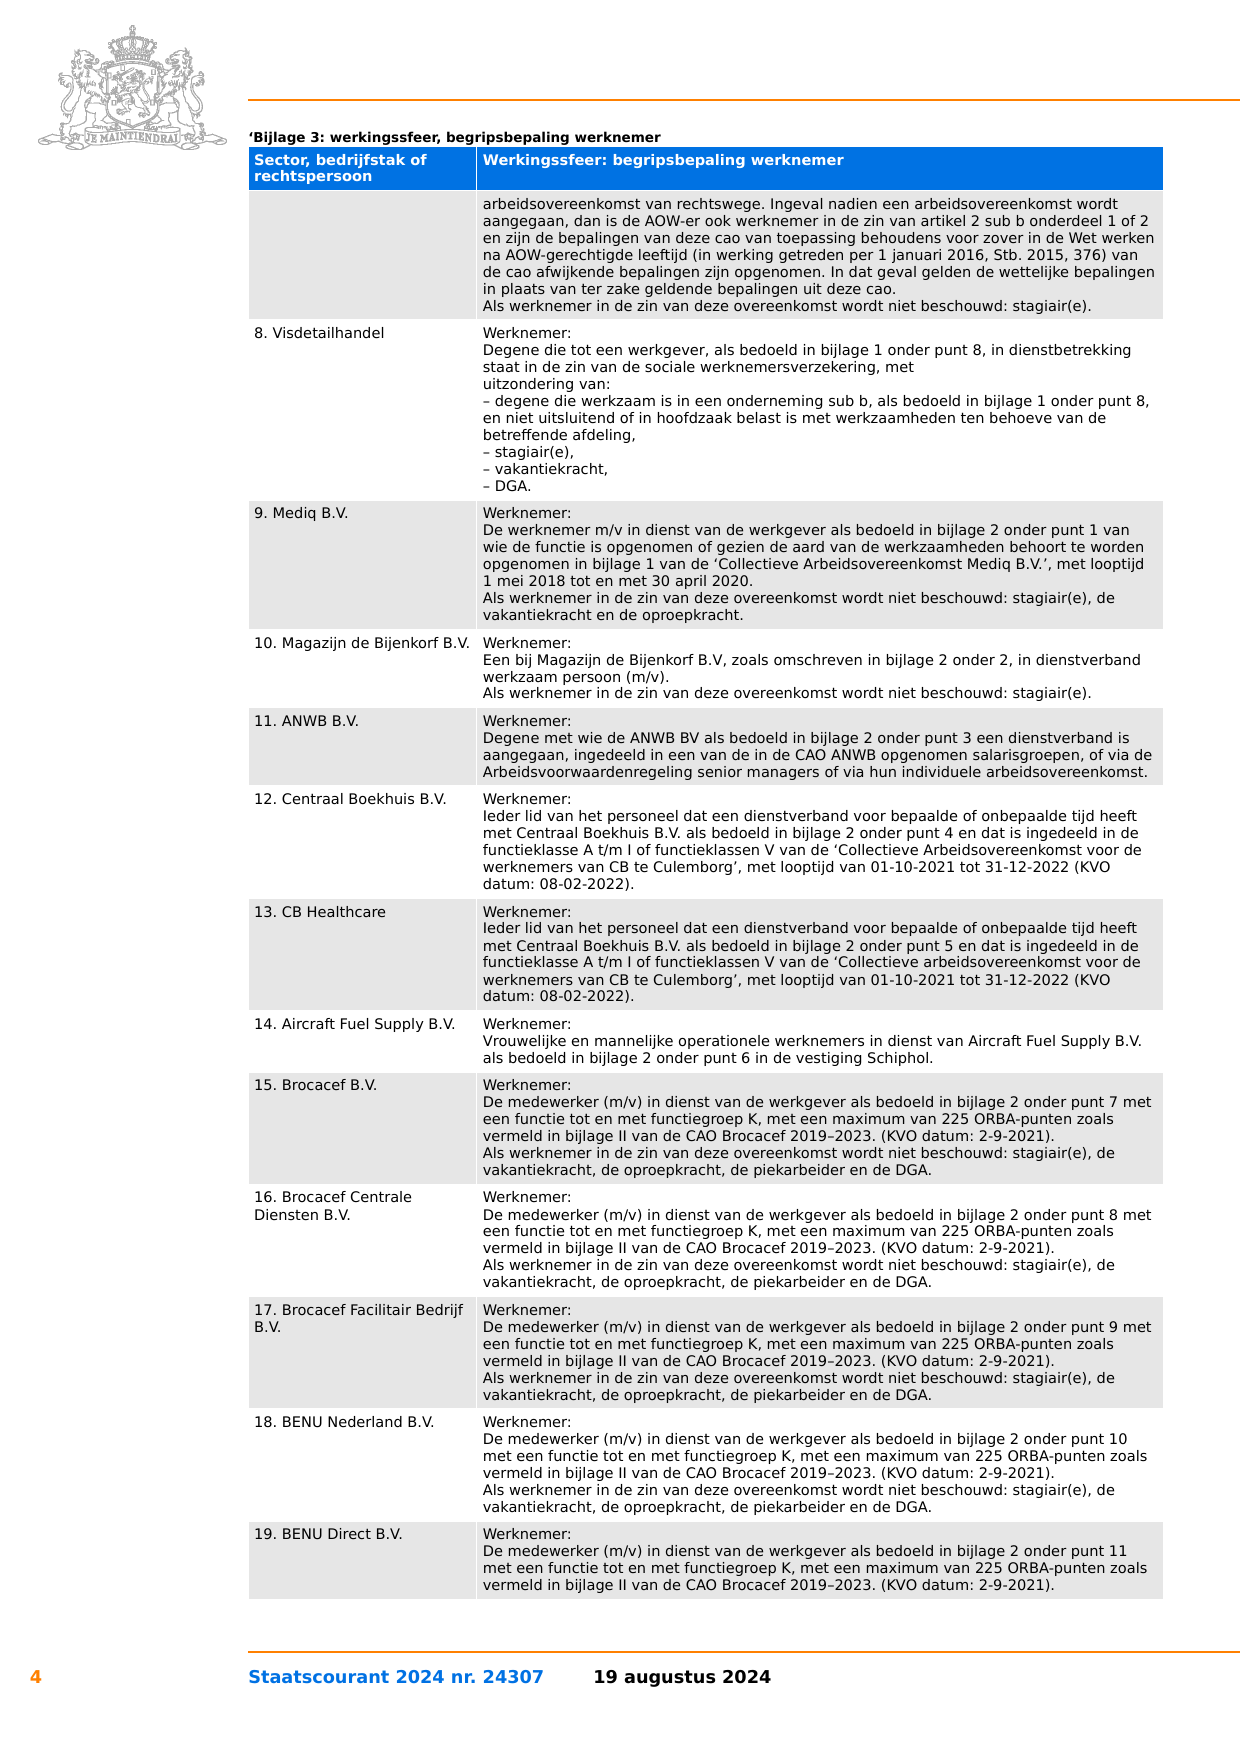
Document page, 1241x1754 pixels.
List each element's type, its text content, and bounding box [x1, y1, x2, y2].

table_cell Sector, bedrijfstak of rechtspersoon [249, 147, 476, 190]
table_cell Werknemer: De werknemer m/v in dienst van de werkgever als bedoeld in bijlage 2 onder punt 1 van wie de functie is opgenomen of gezien de aard van de werkzaamheden behoort te worden opgenomen in bijlage 1 van de ‘Collectieve Arbeidsovereenkomst Mediq B.V.’, met looptijd 1 mei 2018 tot en met 30 april 2020. Als werknemer in de zin van deze overeenkomst wordt niet beschouwd: stagiair(e), de vakantiekracht en de oproepkracht. [477, 501, 1163, 629]
table_cell 12. Centraal Boekhuis B.V. [249, 786, 476, 898]
table_cell Werknemer: Vrouwelijke en mannelijke operationele werknemers in dienst van Aircraft Fuel Supply B.V. als bedoeld in bijlage 2 onder punt 6 in de vestiging Schiphol. [477, 1011, 1163, 1071]
table_cell 15. Brocacef B.V. [249, 1073, 476, 1184]
table_cell Werknemer: Degene met wie de ANWB BV als bedoeld in bijlage 2 onder punt 3 een dienstverband is aangegaan, ingedeeld in een van de in de CAO ANWB opgenomen salarisgroepen, of via de Arbeidsvoorwaardenregeling senior managers of via hun individuele arbeidsovereenkomst. [477, 708, 1163, 785]
table_cell 17. Brocacef Facilitair Bedrijf B.V. [249, 1297, 476, 1408]
table_cell Werknemer: De medewerker (m/v) in dienst van de werkgever als bedoeld in bijlage 2 onder punt 9 met een functie tot en met functiegroep K, met een maximum van 225 ORBA-punten zoals vermeld in bijlage II van de CAO Brocacef 2019–2023. (KVO datum: 2-9-2021). Als werknemer in de zin van deze overeenkomst wordt niet beschouwd: stagiair(e), de vakantiekracht, de oproepkracht, de piekarbeider en de DGA. [477, 1297, 1163, 1408]
picture [38, 25, 227, 150]
table_cell Werknemer: De medewerker (m/v) in dienst van de werkgever als bedoeld in bijlage 2 onder punt 11 met een functie tot en met functiegroep K, met een maximum van 225 ORBA-punten zoals vermeld in bijlage II van de CAO Brocacef 2019–2023. (KVO datum: 2-9-2021). [477, 1522, 1163, 1599]
table_cell 16. Brocacef Centrale Diensten B.V. [249, 1185, 476, 1296]
table_cell Werkingssfeer: begripsbepaling werknemer [477, 147, 1163, 190]
table_cell 10. Magazijn de Bijenkorf B.V. [249, 630, 476, 707]
table_cell arbeidsovereenkomst van rechtswege. Ingeval nadien een arbeidsovereenkomst wordt aangegaan, dan is de AOW-er ook werknemer in de zin van artikel 2 sub b onderdeel 1 of 2 en zijn de bepalingen van deze cao van toepassing behoudens voor zover in de Wet werken na AOW-gerechtigde leeftijd (in werking getreden per 1 januari 2016, Stb. 2015, 376) van de cao afwijkende bepalingen zijn opgenomen. In dat geval gelden de wettelijke bepalingen in plaats van ter zake geldende bepalingen uit deze cao. Als werknemer in de zin van deze overeenkomst wordt niet beschouwd: stagiair(e). [477, 191, 1163, 319]
table_cell 14. Aircraft Fuel Supply B.V. [249, 1011, 476, 1071]
table_cell Werknemer: De medewerker (m/v) in dienst van de werkgever als bedoeld in bijlage 2 onder punt 10 met een functie tot en met functiegroep K, met een maximum van 225 ORBA-punten zoals vermeld in bijlage II van de CAO Brocacef 2019–2023. (KVO datum: 2-9-2021). Als werknemer in de zin van deze overeenkomst wordt niet beschouwd: stagiair(e), de vakantiekracht, de oproepkracht, de piekarbeider en de DGA. [477, 1409, 1163, 1521]
table_cell 13. CB Healthcare [249, 899, 476, 1010]
table_cell [249, 191, 476, 319]
table_cell 19. BENU Direct B.V. [249, 1522, 476, 1599]
table_cell 11. ANWB B.V. [249, 708, 476, 785]
table_cell Werknemer: De medewerker (m/v) in dienst van de werkgever als bedoeld in bijlage 2 onder punt 8 met een functie tot en met functiegroep K, met een maximum van 225 ORBA-punten zoals vermeld in bijlage II van de CAO Brocacef 2019–2023. (KVO datum: 2-9-2021). Als werknemer in de zin van deze overeenkomst wordt niet beschouwd: stagiair(e), de vakantiekracht, de oproepkracht, de piekarbeider en de DGA. [477, 1185, 1163, 1296]
table_header ‘Bijlage 3: werkingssfeer, begripsbepaling werknemer [248, 130, 1163, 146]
table_cell 8. Visdetailhandel [249, 320, 476, 499]
table_cell 18. BENU Nederland B.V. [249, 1409, 476, 1521]
table_cell Werknemer: Ieder lid van het personeel dat een dienstverband voor bepaalde of onbepaalde tijd heeft met Centraal Boekhuis B.V. als bedoeld in bijlage 2 onder punt 4 en dat is ingedeeld in de functieklasse A t/m I of functieklassen V van de ‘Collectieve Arbeidsovereenkomst voor de werknemers van CB te Culemborg’, met looptijd van 01-10-2021 tot 31-12-2022 (KVO datum: 08-02-2022). [477, 786, 1163, 898]
table_cell Werknemer: De medewerker (m/v) in dienst van de werkgever als bedoeld in bijlage 2 onder punt 7 met een functie tot en met functiegroep K, met een maximum van 225 ORBA-punten zoals vermeld in bijlage II van de CAO Brocacef 2019–2023. (KVO datum: 2-9-2021). Als werknemer in de zin van deze overeenkomst wordt niet beschouwd: stagiair(e), de vakantiekracht, de oproepkracht, de piekarbeider en de DGA. [477, 1073, 1163, 1184]
table_cell Werknemer: Ieder lid van het personeel dat een dienstverband voor bepaalde of onbepaalde tijd heeft met Centraal Boekhuis B.V. als bedoeld in bijlage 2 onder punt 5 en dat is ingedeeld in de functieklasse A t/m I of functieklassen V van de ‘Collectieve arbeidsovereenkomst voor de werknemers van CB te Culemborg’, met looptijd van 01-10-2021 tot 31-12-2022 (KVO datum: 08-02-2022). [477, 899, 1163, 1010]
table_cell Werknemer: Een bij Magazijn de Bijenkorf B.V, zoals omschreven in bijlage 2 onder 2, in dienstverband werkzaam persoon (m/v). Als werknemer in de zin van deze overeenkomst wordt niet beschouwd: stagiair(e). [477, 630, 1163, 707]
table_cell Werknemer: Degene die tot een werkgever, als bedoeld in bijlage 1 onder punt 8, in dienstbetrekking staat in de zin van de sociale werknemersverzekering, met uitzondering van: – degene die werkzaam is in een onderneming sub b, als bedoeld in bijlage 1 onder punt 8, en niet uitsluitend of in hoofdzaak belast is met werkzaamheden ten behoeve van de betreffende afdeling, – stagiair(e), – vakantiekracht, – DGA. [477, 320, 1163, 499]
table_cell 9. Mediq B.V. [249, 501, 476, 629]
